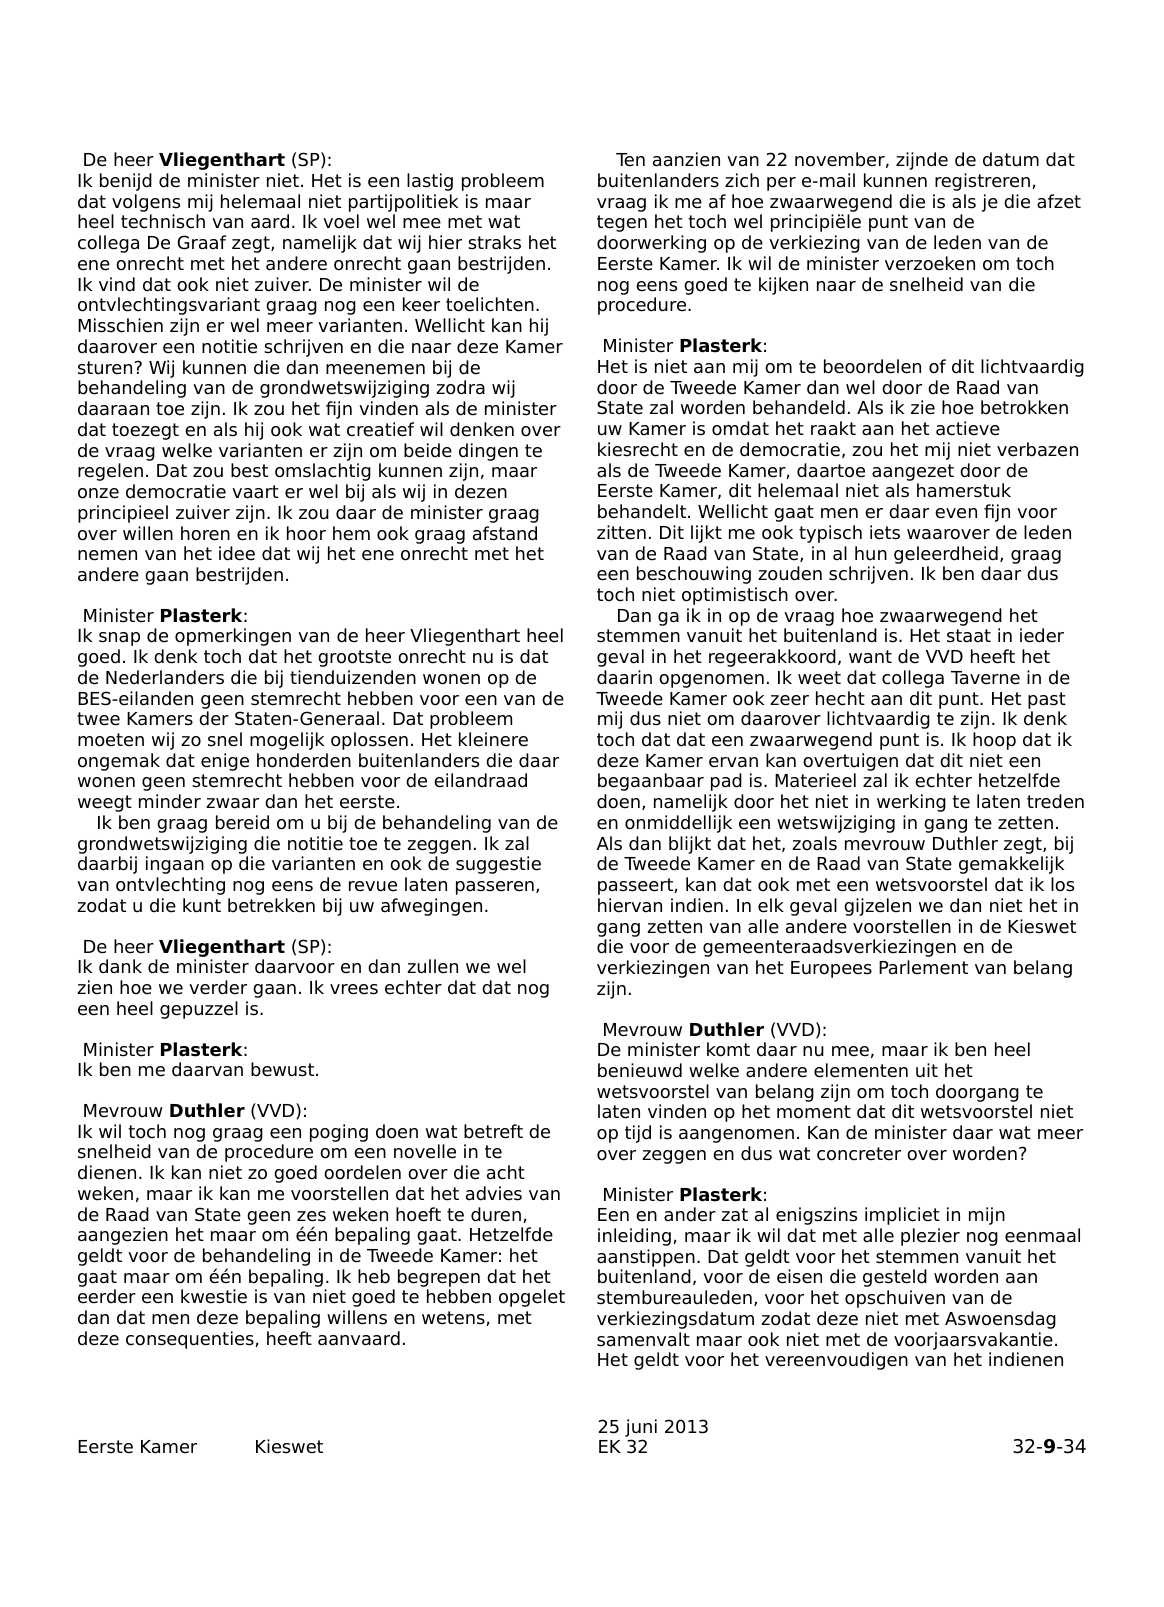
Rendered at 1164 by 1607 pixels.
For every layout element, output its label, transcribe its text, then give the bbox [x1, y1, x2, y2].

text Dan ga ik in op de vraag hoe zwaarwegend het stemmen vanuit het buitenland is. Het staat in ieder geval in het regeerakkoord, want de VVD heeft het daarin opgenomen. Ik weet dat collega Taverne in de Tweede Kamer ook zeer hecht aan dit punt. Het past mij dus niet om daarover lichtvaardig te zijn. Ik denk toch dat dat een zwaarwegend punt is. Ik hoop dat ik deze Kamer ervan kan overtuigen dat dit niet een begaanbaar pad is. Materieel zal ik echter hetzelfde doen, namelijk door het niet in werking te laten treden en onmiddellijk een wetswijziging in gang te zetten. Als dan blijkt dat het, zoals mevrouw Duthler zegt, bij de Tweede Kamer en de Raad van State gemakkelijk passeert, kan dat ook met een wetsvoorstel dat ik los hiervan indien. In elk geval gijzelen we dan niet het in gang zetten van alle andere voorstellen in de Kieswet die voor de gemeenteraadsverkiezingen en de verkiezingen van het Europees Parlement van belang zijn. [596, 606, 1087, 999]
text Ten aanzien van 22 november, zijnde de datum dat buitenlanders zich per e-mail kunnen registreren, vraag ik me af hoe zwaarwegend die is als je die afzet tegen het toch wel principiële punt van de doorwerking op de verkiezing van de leden van de Eerste Kamer. Ik wil de minister verzoeken om toch nog eens goed te kijken naar de snelheid van die procedure. [596, 150, 1087, 316]
text Mevrouw Duthler (VVD): [77, 1101, 567, 1122]
text Ik ben graag bereid om u bij de behandeling van de grondwetswijziging die notitie toe te zeggen. Ik zal daarbij ingaan op die varianten en ook de suggestie van ontvlechting nog eens de revue laten passeren, zodat u die kunt betrekken bij uw afwegingen. [77, 813, 567, 916]
text De heer Vliegenthart (SP): [77, 936, 567, 957]
text Ik snap de opmerkingen van de heer Vliegenthart heel goed. Ik denk toch dat het grootste onrecht nu is dat de Nederlanders die bij tienduizenden wonen op de BES-eilanden geen stemrecht hebben voor een van de twee Kamers der Staten-Generaal. Dat probleem moeten wij zo snel mogelijk oplossen. Het kleinere ongemak dat enige honderden buitenlanders die daar wonen geen stemrecht hebben voor de eilandraad weegt minder zwaar dan het eerste. [77, 626, 567, 813]
text De minister komt daar nu mee, maar ik ben heel benieuwd welke andere elementen uit het wetsvoorstel van belang zijn om toch doorgang te laten vinden op het moment dat dit wetsvoorstel niet op tijd is aangenomen. Kan de minister daar wat meer over zeggen en dus wat concreter over worden? [596, 1040, 1087, 1164]
text Mevrouw Duthler (VVD): [596, 1019, 1087, 1040]
text Het is niet aan mij om te beoordelen of dit lichtvaardig door de Tweede Kamer dan wel door de Raad van State zal worden behandeld. Als ik zie hoe betrokken uw Kamer is omdat het raakt aan het actieve kiesrecht en de democratie, zou het mij niet verbazen als de Tweede Kamer, daartoe aangezet door de Eerste Kamer, dit helemaal niet als hamerstuk behandelt. Wellicht gaat men er daar even fijn voor zitten. Dit lijkt me ook typisch iets waarover de leden van de Raad van State, in al hun geleerdheid, graag een beschouwing zouden schrijven. Ik ben daar dus toch niet optimistisch over. [596, 357, 1087, 606]
text De heer Vliegenthart (SP): [77, 150, 567, 171]
text Minister Plasterk: [77, 606, 567, 626]
text Een en ander zat al enigszins impliciet in mijn inleiding, maar ik wil dat met alle plezier nog eenmaal aanstippen. Dat geldt voor het stemmen vanuit het buitenland, voor de eisen die gesteld worden aan stembureauleden, voor het opschuiven van de verkiezingsdatum zodat deze niet met Aswoensdag samenvalt maar ook niet met de voorjaarsvakantie. Het geldt voor het vereenvoudigen van het indienen [596, 1205, 1087, 1371]
text Minister Plasterk: [77, 1039, 567, 1060]
text Ik wil toch nog graag een poging doen wat betreft de snelheid van de procedure om een novelle in te dienen. Ik kan niet zo goed oordelen over die acht weken, maar ik kan me voorstellen dat het advies van de Raad van State geen zes weken hoeft te duren, aangezien het maar om één bepaling gaat. Hetzelfde geldt voor de behandeling in de Tweede Kamer: het gaat maar om één bepaling. Ik heb begrepen dat het eerder een kwestie is van niet goed te hebben opgelet dan dat men deze bepaling willens en wetens, met deze consequenties, heeft aanvaard. [77, 1122, 567, 1349]
text Minister Plasterk: [596, 336, 1087, 357]
text Ik dank de minister daarvoor en dan zullen we wel zien hoe we verder gaan. Ik vrees echter dat dat nog een heel gepuzzel is. [77, 957, 567, 1019]
text Ik benijd de minister niet. Het is een lastig probleem dat volgens mij helemaal niet partijpolitiek is maar heel technisch van aard. Ik voel wel mee met wat collega De Graaf zegt, namelijk dat wij hier straks het ene onrecht met het andere onrecht gaan bestrijden. Ik vind dat ook niet zuiver. De minister wil de ontvlechtingsvariant graag nog een keer toelichten. Misschien zijn er wel meer varianten. Wellicht kan hij daarover een notitie schrijven en die naar deze Kamer sturen? Wij kunnen die dan meenemen bij de behandeling van de grondwetswijziging zodra wij daaraan toe zijn. Ik zou het fijn vinden als de minister dat toezegt en als hij ook wat creatief wil denken over de vraag welke varianten er zijn om beide dingen te regelen. Dat zou best omslachtig kunnen zijn, maar onze democratie vaart er wel bij als wij in dezen principieel zuiver zijn. Ik zou daar de minister graag over willen horen en ik hoor hem ook graag afstand nemen van het idee dat wij het ene onrecht met het andere gaan bestrijden. [77, 171, 567, 586]
text Minister Plasterk: [596, 1184, 1087, 1205]
text Ik ben me daarvan bewust. [77, 1060, 567, 1081]
